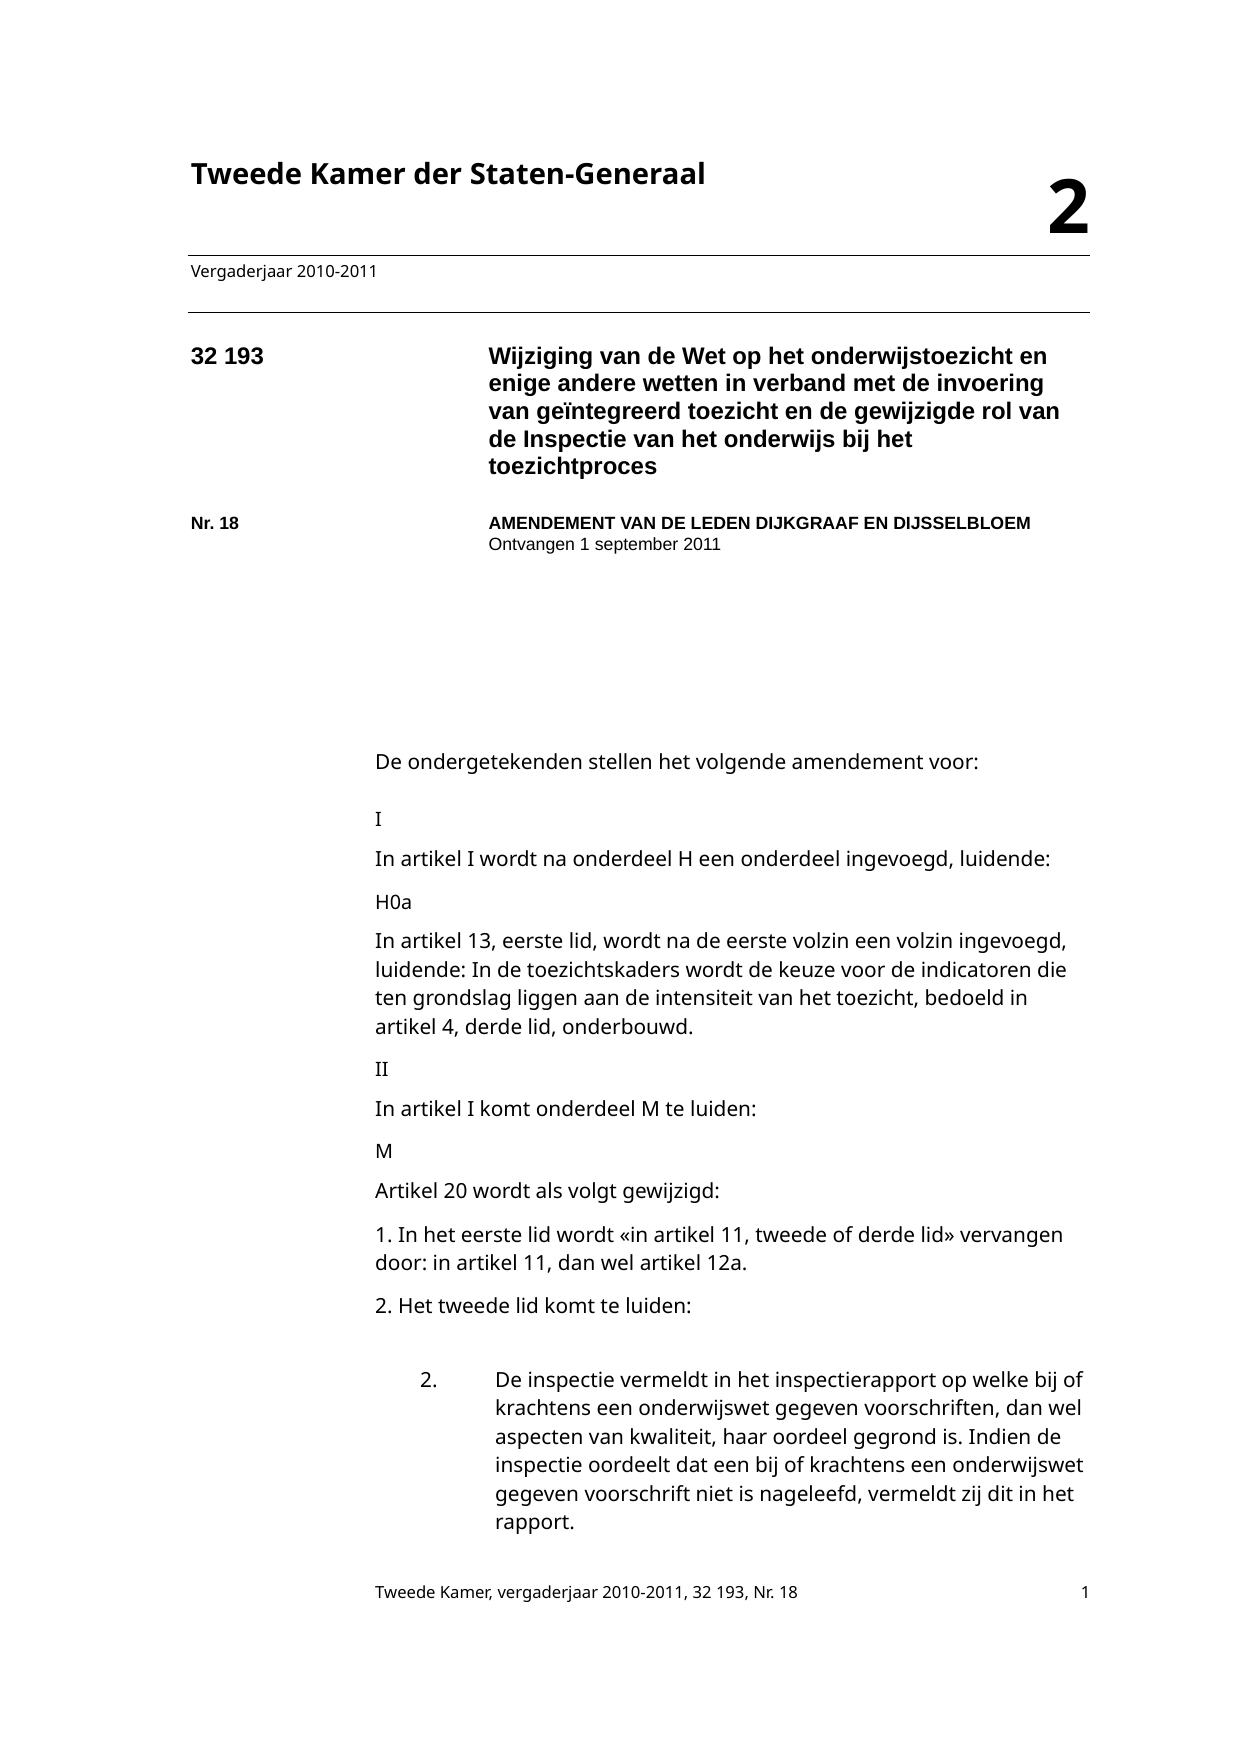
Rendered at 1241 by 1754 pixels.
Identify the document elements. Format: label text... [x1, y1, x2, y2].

text I [375, 806, 1090, 833]
text 2. Het tweede lid komt te luiden: [375, 1292, 1090, 1320]
text De ondergetekenden stellen het volgende amendement voor: [375, 747, 1090, 776]
text In artikel I wordt na onderdeel H een onderdeel ingevoegd, luidende: [375, 844, 1090, 873]
table_header 2 [910, 150, 1090, 255]
text H0a [375, 888, 1090, 915]
text M [375, 1138, 1090, 1164]
text In artikel I komt onderdeel M te luiden: [375, 1094, 1090, 1123]
list De inspectie vermeldt in het inspectierapport op welke bij of krachtens een onderwijswet gegeven voorschriften, dan wel aspecten van kwaliteit, haar oordeel gegrond is. Indien de inspectie oordeelt dat een bij of krachtens een onderwijswet gegeven voorschrift niet is nageleefd, vermeldt zij dit in het rapport. [420, 1365, 1090, 1536]
table_cell Vergaderjaar 2010-2011 [188, 256, 485, 312]
table_cell Nr. 18 [188, 510, 485, 629]
text Artikel 20 wordt als volgt gewijzigd: [375, 1176, 1090, 1205]
table_header Tweede Kamer der Staten-Generaal [188, 150, 909, 255]
table_cell 32 193 [188, 339, 485, 510]
table_cell AMENDEMENT VAN DE LEDEN DIJKGRAAF EN DIJSSELBLOEM Ontvangen 1 september 2011 [485, 510, 1090, 629]
text II [375, 1055, 1090, 1082]
text In artikel 13, eerste lid, wordt na de eerste volzin een volzin ingevoegd, luidende: In de toezichtskaders wordt de keuze voor de indicatoren die ten grondslag liggen aan de intensiteit van het toezicht, bedoeld in artikel 4, derde lid, onderbouwd. [375, 927, 1090, 1040]
table_cell [188, 313, 485, 339]
table_cell Wijziging van de Wet op het onderwijstoezicht en enige andere wetten in verband met de invoering van geïntegreerd toezicht en de gewijzigde rol van de Inspectie van het onderwijs bij het toezichtproces [485, 339, 1090, 510]
table_cell [485, 256, 1090, 312]
table_cell [485, 313, 1090, 339]
text 1. In het eerste lid wordt «in artikel 11, tweede of derde lid» vervangen door: in artikel 11, dan wel artikel 12a. [375, 1220, 1090, 1277]
